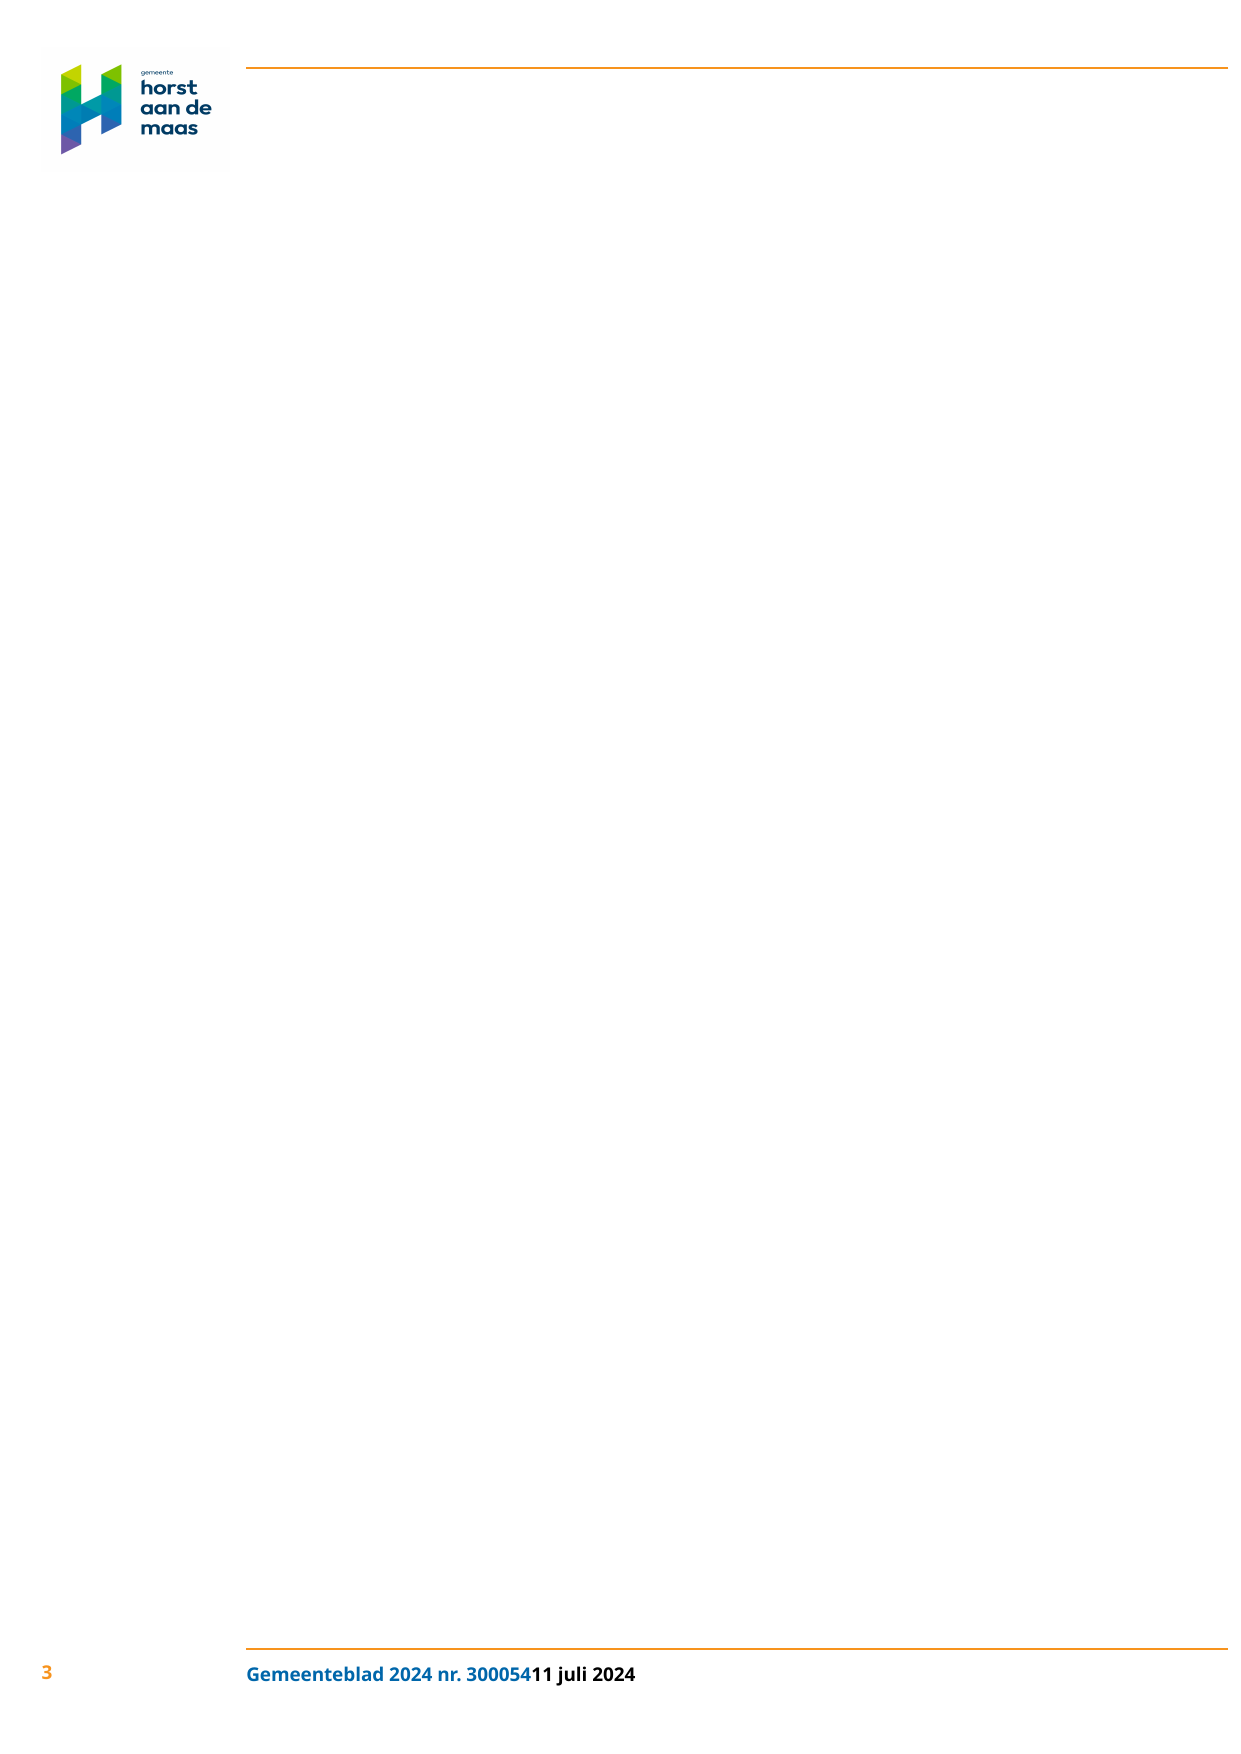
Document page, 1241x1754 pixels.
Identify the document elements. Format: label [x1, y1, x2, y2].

picture [41, 47, 231, 172]
